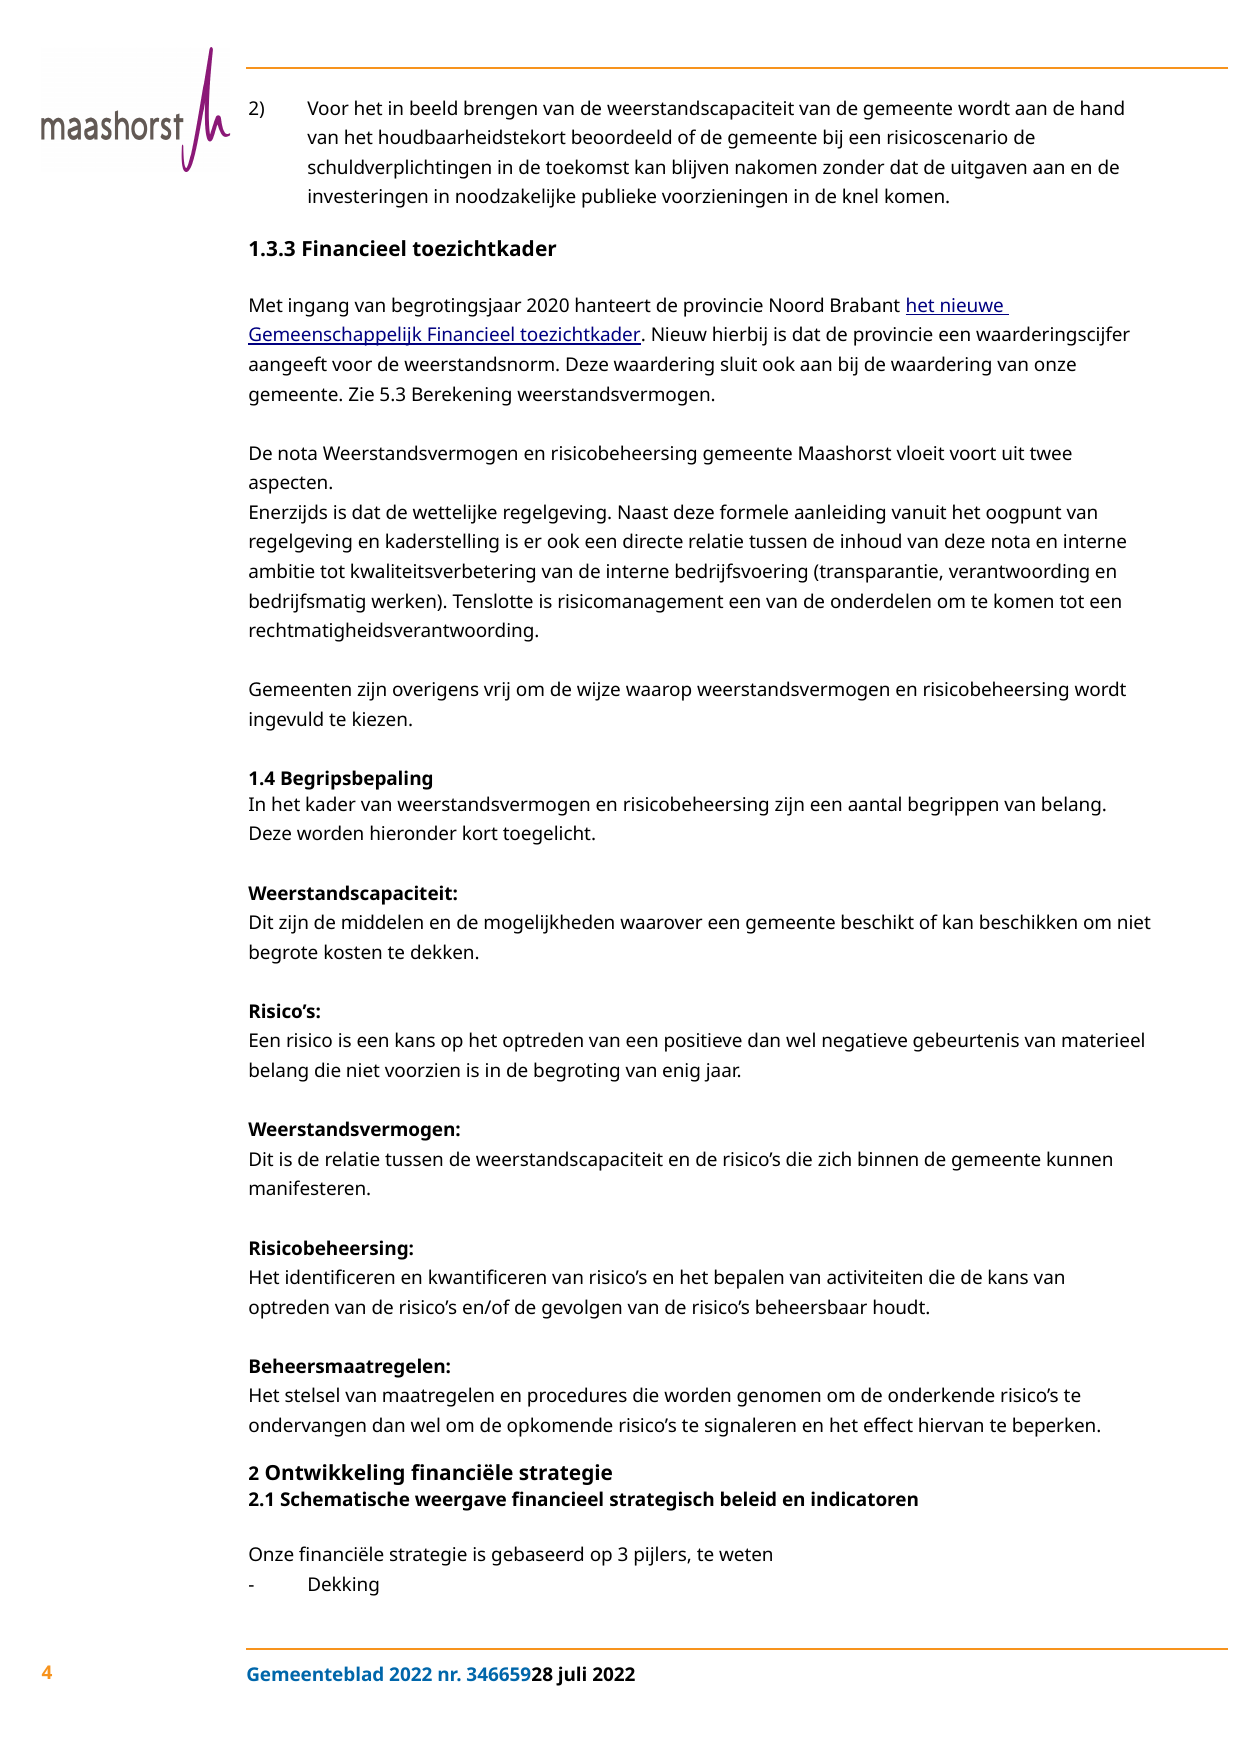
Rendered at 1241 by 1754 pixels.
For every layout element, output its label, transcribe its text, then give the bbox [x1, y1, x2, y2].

text 2.1 Schematische weergave financieel strategisch beleid en indicatoren [248, 1486, 1152, 1512]
picture [41, 47, 231, 172]
text In het kader van weerstandsvermogen en risicobeheersing zijn een aantal begrippen van belang. Deze worden hieronder kort toegelicht. [248, 791, 1152, 846]
text 2 Ontwikkeling financiële strategie [248, 1458, 1152, 1486]
text Dit zijn de middelen en de mogelijkheden waarover een gemeente beschikt of kan beschikken om niet begrote kosten te dekken. [248, 909, 1152, 965]
text Risicobeheersing: [248, 1235, 1152, 1261]
text De nota Weerstandsvermogen en risicobeheersing gemeente Maashorst vloeit voort uit twee aspecten. [248, 440, 1152, 495]
text 1.3.3 Financieel toezichtkader [248, 234, 1152, 262]
list Dekking [248, 1571, 1152, 1597]
text Gemeenten zijn overigens vrij om de wijze waarop weerstandsvermogen en risicobeheersing wordt ingevuld te kiezen. [248, 677, 1152, 732]
text Risico’s: [248, 998, 1152, 1024]
text Weerstandsvermogen: [248, 1116, 1152, 1142]
text Een risico is een kans op het optreden van een positieve dan wel negatieve gebeurtenis van materieel belang die niet voorzien is in de begroting van enig jaar. [248, 1028, 1152, 1083]
text Onze financiële strategie is gebaseerd op 3 pijlers, te weten [248, 1542, 1152, 1567]
text Enerzijds is dat de wettelijke regelgeving. Naast deze formele aanleiding vanuit het oogpunt van regelgeving en kaderstelling is er ook een directe relatie tussen de inhoud van deze nota en interne ambitie tot kwaliteitsverbetering van de interne bedrijfsvoering (transparantie, verantwoording en bedrijfsmatig werken). Tenslotte is risicomanagement een van de onderdelen om te komen tot een rechtmatigheidsverantwoording. [248, 499, 1152, 643]
text Weerstandscapaciteit: [248, 880, 1152, 906]
list Voor het in beeld brengen van de weerstandscapaciteit van de gemeente wordt aan de hand van het houdbaarheidstekort beoordeeld of de gemeente bij een risicoscenario de schuldverplichtingen in de toekomst kan blijven nakomen zonder dat de uitgaven aan en de investeringen in noodzakelijke publieke voorzieningen in de knel komen. [248, 95, 1152, 209]
text Dit is de relatie tussen de weerstandscapaciteit en de risico’s die zich binnen de gemeente kunnen manifesteren. [248, 1146, 1152, 1201]
text Het identificeren en kwantificeren van risico’s en het bepalen van activiteiten die de kans van optreden van de risico’s en/of de gevolgen van de risico’s beheersbaar houdt. [248, 1264, 1152, 1320]
text Beheersmaatregelen: [248, 1353, 1152, 1379]
text Het stelsel van maatregelen en procedures die worden genomen om de onderkende risico’s te ondervangen dan wel om de opkomende risico’s te signaleren en het effect hiervan te beperken. [248, 1383, 1152, 1438]
text Met ingang van begrotingsjaar 2020 hanteert de provincie Noord Brabant het nieuwe Gemeenschappelijk Financieel toezichtkader. Nieuw hierbij is dat de provincie een waarderingscijfer aangeeft voor de weerstandsnorm. Deze waardering sluit ook aan bij de waardering van onze gemeente. Zie 5.3 Berekening weerstandsvermogen. [248, 292, 1152, 406]
text 1.4 Begripsbepaling [248, 765, 1152, 791]
